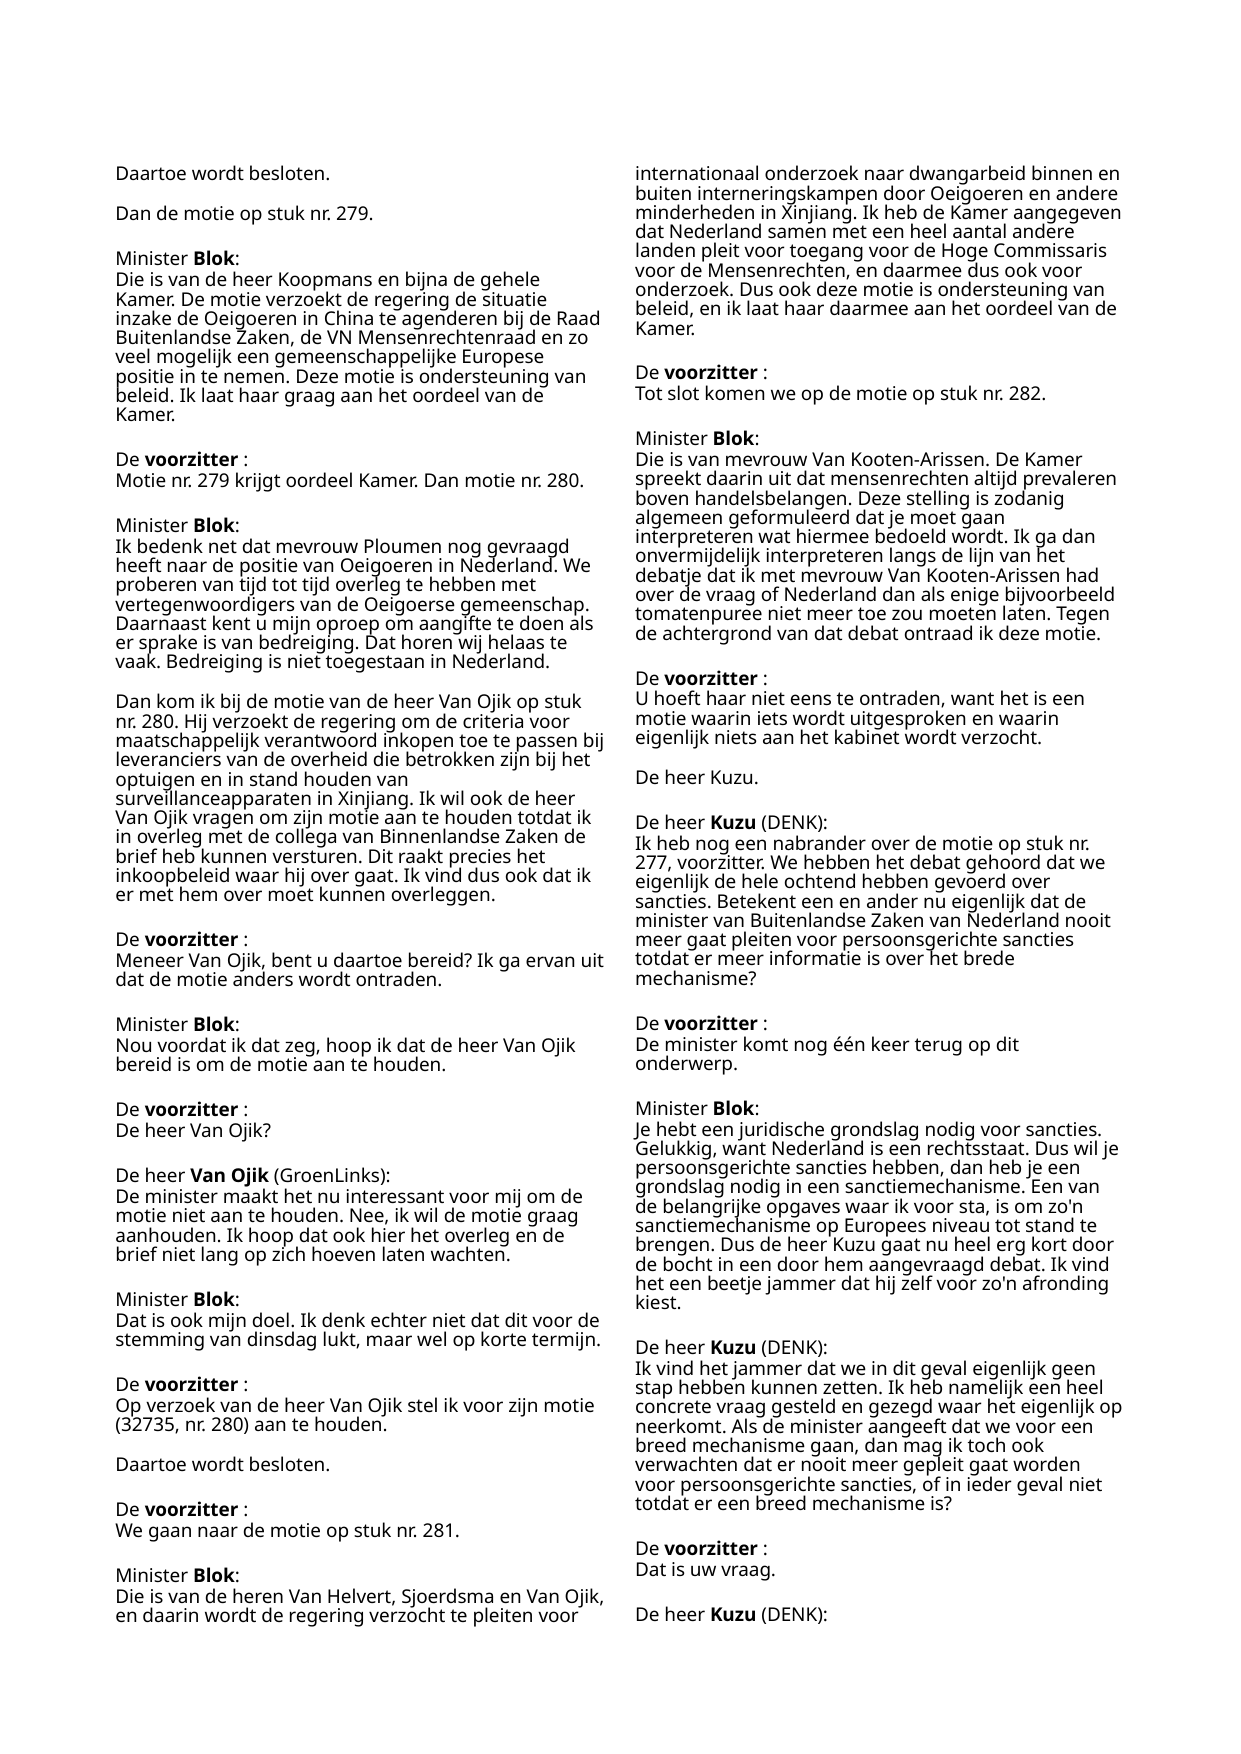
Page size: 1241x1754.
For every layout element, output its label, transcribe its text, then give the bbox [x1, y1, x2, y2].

text Op verzoek van de heer Van Ojik stel ik voor zijn motie (32735, nr. 280) aan te houden. [115, 1397, 605, 1435]
text De minister komt nog één keer terug op dit onderwerp. [635, 1036, 1125, 1074]
text Nou voordat ik dat zeg, hoop ik dat de heer Van Ojik bereid is om de motie aan te houden. [115, 1037, 605, 1076]
text De voorzitter : [635, 665, 1125, 690]
text Ik bedenk net dat mevrouw Ploumen nog gevraagd heeft naar de positie van Oeigoeren in Nederland. We proberen van tijd tot tijd overleg te hebben met vertegenwoordigers van de Oeigoerse gemeenschap. Daarnaast kent u mijn oproep om aangifte te doen als er sprake is van bedreiging. Dat horen wij helaas te vaak. Bedreiging is niet toegestaan in Nederland. [115, 538, 605, 673]
text De voorzitter : [115, 1096, 605, 1122]
text Motie nr. 279 krijgt oordeel Kamer. Dan motie nr. 280. [115, 472, 605, 491]
text De heer Kuzu (DENK): [635, 809, 1125, 835]
text U hoeft haar niet eens te ontraden, want het is een motie waarin iets wordt uitgesproken en waarin eigenlijk niets aan het kabinet wordt verzocht. [635, 690, 1125, 748]
text Je hebt een juridische grondslag nodig voor sancties. Gelukkig, want Nederland is een rechtsstaat. Dus wil je persoonsgerichte sancties hebben, dan heb je een grondslag nodig in een sanctiemechanisme. Een van de belangrijke opgaves waar ik voor sta, is om zo'n sanctiemechanisme op Europees niveau tot stand te brengen. Dus de heer Kuzu gaat nu heel erg kort door de bocht in een door hem aangevraagd debat. Ik vind het een beetje jammer dat hij zelf voor zo'n afronding kiest. [635, 1121, 1125, 1313]
text Minister Blok: [115, 246, 605, 271]
text Minister Blok: [115, 1011, 605, 1037]
text Dan de motie op stuk nr. 279. [115, 205, 605, 225]
text Tot slot komen we op de motie op stuk nr. 282. [635, 385, 1125, 404]
text De heer Van Ojik (GroenLinks): [115, 1162, 605, 1188]
text De voorzitter : [115, 1371, 605, 1397]
text De heer Van Ojik? [115, 1122, 605, 1141]
text De voorzitter : [635, 1010, 1125, 1036]
text De voorzitter : [115, 446, 605, 472]
text Minister Blok: [115, 1286, 605, 1312]
text De heer Kuzu (DENK): [635, 1334, 1125, 1360]
text Die is van de heren Van Helvert, Sjoerdsma en Van Ojik, en daarin wordt de regering verzocht te pleiten voor [115, 1588, 605, 1626]
text De voorzitter : [635, 359, 1125, 385]
text Minister Blok: [115, 1562, 605, 1588]
text De minister maakt het nu interessant voor mij om de motie niet aan te houden. Nee, ik wil de motie graag aanhouden. Ik hoop dat ook hier het overleg en de brief niet lang op zich hoeven laten wachten. [115, 1188, 605, 1265]
text Minister Blok: [635, 1095, 1125, 1121]
text Dan kom ik bij de motie van de heer Van Ojik op stuk nr. 280. Hij verzoekt de regering om de criteria voor maatschappelijk verantwoord inkopen toe te passen bij leveranciers van de overheid die betrokken zijn bij het optuigen en in stand houden van surveillanceapparaten in Xinjiang. Ik wil ook de heer Van Ojik vragen om zijn motie aan te houden totdat ik in overleg met de collega van Binnenlandse Zaken de brief heb kunnen versturen. Dit raakt precies het inkoopbeleid waar hij over gaat. Ik vind dus ook dat ik er met hem over moet kunnen overleggen. [115, 693, 605, 905]
text Dat is ook mijn doel. Ik denk echter niet dat dit voor de stemming van dinsdag lukt, maar wel op korte termijn. [115, 1312, 605, 1350]
text Minister Blok: [115, 512, 605, 538]
text De heer Kuzu (DENK): [635, 1601, 1125, 1626]
text Ik vind het jammer dat we in dit geval eigenlijk geen stap hebben kunnen zetten. Ik heb namelijk een heel concrete vraag gesteld en gezegd waar het eigenlijk op neerkomt. Als de minister aangeeft dat we voor een breed mechanisme gaan, dan mag ik toch ook verwachten dat er nooit meer gepleit gaat worden voor persoonsgerichte sancties, of in ieder geval niet totdat er een breed mechanisme is? [635, 1360, 1125, 1514]
text Dat is uw vraag. [635, 1561, 1125, 1580]
text De voorzitter : [635, 1535, 1125, 1561]
text internationaal onderzoek naar dwangarbeid binnen en buiten interneringskampen door Oeigoeren en andere minderheden in Xinjiang. Ik heb de Kamer aangegeven dat Nederland samen met een heel aantal andere landen pleit voor toegang voor de Hoge Commissaris voor de Mensenrechten, en daarmee dus ook voor onderzoek. Dus ook deze motie is ondersteuning van beleid, en ik laat haar daarmee aan het oordeel van de Kamer. [635, 165, 1125, 339]
text Die is van de heer Koopmans en bijna de gehele Kamer. De motie verzoekt de regering de situatie inzake de Oeigoeren in China te agenderen bij de Raad Buitenlandse Zaken, de VN Mensenrechtenraad en zo veel mogelijk een gemeenschappelijke Europese positie in te nemen. Deze motie is ondersteuning van beleid. Ik laat haar graag aan het oordeel van de Kamer. [115, 271, 605, 425]
text De voorzitter : [115, 926, 605, 952]
text We gaan naar de motie op stuk nr. 281. [115, 1522, 605, 1541]
text Minister Blok: [635, 425, 1125, 451]
text Meneer Van Ojik, bent u daartoe bereid? Ik ga ervan uit dat de motie anders wordt ontraden. [115, 952, 605, 991]
text Daartoe wordt besloten. [115, 1456, 605, 1475]
text Daartoe wordt besloten. [115, 165, 605, 184]
text De heer Kuzu. [635, 769, 1125, 788]
text De voorzitter : [115, 1496, 605, 1522]
text Ik heb nog een nabrander over de motie op stuk nr. 277, voorzitter. We hebben het debat gehoord dat we eigenlijk de hele ochtend hebben gevoerd over sancties. Betekent een en ander nu eigenlijk dat de minister van Buitenlandse Zaken van Nederland nooit meer gaat pleiten voor persoonsgerichte sancties totdat er meer informatie is over het brede mechanisme? [635, 835, 1125, 989]
text Die is van mevrouw Van Kooten-Arissen. De Kamer spreekt daarin uit dat mensenrechten altijd prevaleren boven handelsbelangen. Deze stelling is zodanig algemeen geformuleerd dat je moet gaan interpreteren wat hiermee bedoeld wordt. Ik ga dan onvermijdelijk interpreteren langs de lijn van het debatje dat ik met mevrouw Van Kooten-Arissen had over de vraag of Nederland dan als enige bijvoorbeeld tomatenpuree niet meer toe zou moeten laten. Tegen de achtergrond van dat debat ontraad ik deze motie. [635, 451, 1125, 644]
